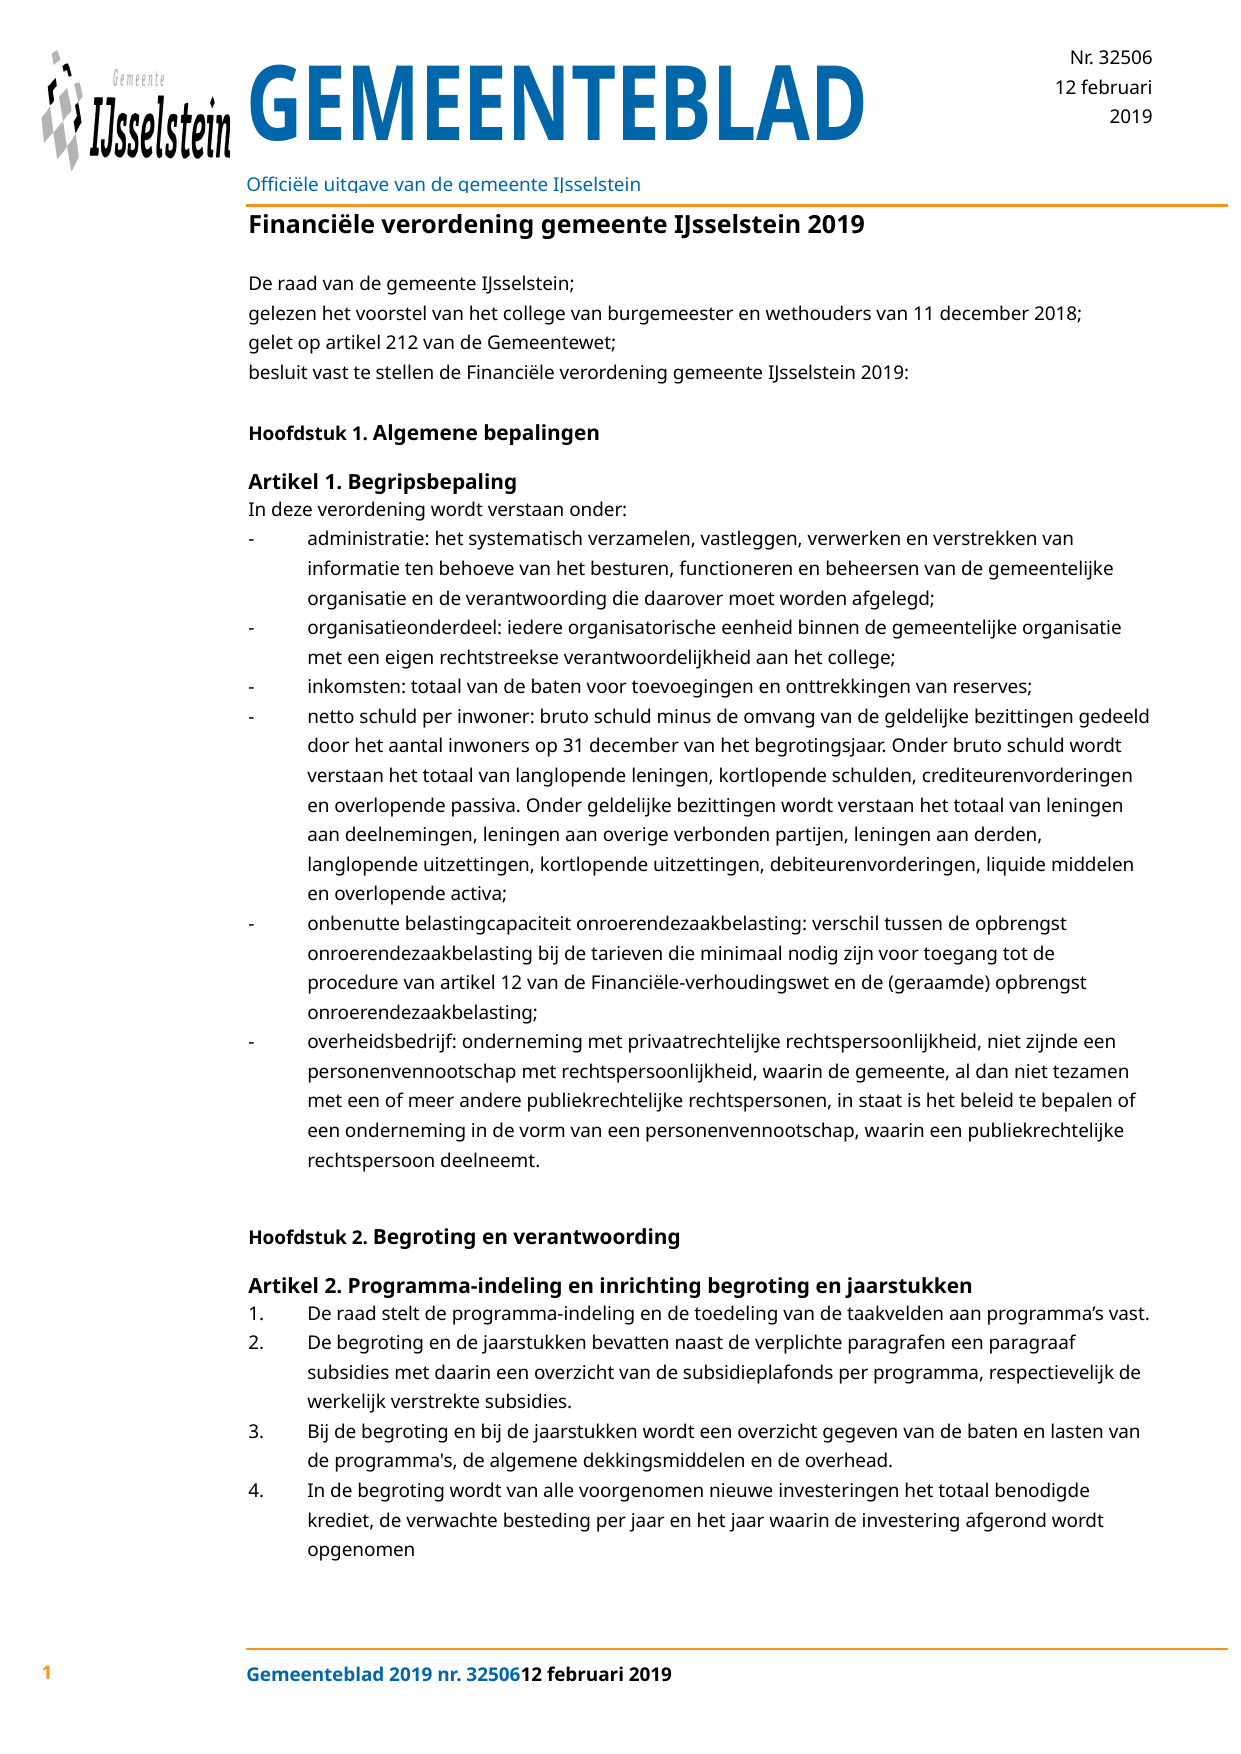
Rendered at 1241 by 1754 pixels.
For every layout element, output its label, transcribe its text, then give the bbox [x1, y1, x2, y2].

text Hoofdstuk 1. Algemene bepalingen [248, 418, 1152, 447]
text In deze verordening wordt verstaan onder: [248, 496, 1152, 522]
list In de begroting wordt van alle voorgenomen nieuwe investeringen het totaal benodigde krediet, de verwachte besteding per jaar en het jaar waarin de investering afgerond wordt opgenomen [248, 1477, 1152, 1562]
list Bij de begroting en bij de jaarstukken wordt een overzicht gegeven van de baten en lasten van de programma's, de algemene dekkingsmiddelen en de overhead. [248, 1418, 1152, 1473]
list overheidsbedrijf: onderneming met privaatrechtelijke rechtspersoonlijkheid, niet zijnde een personenvennootschap met rechtspersoonlijkheid, waarin de gemeente, al dan niet tezamen met een of meer andere publiekrechtelijke rechtspersonen, in staat is het beleid te bepalen of een onderneming in de vorm van een personenvennootschap, waarin een publiekrechtelijke rechtspersoon deelneemt. [248, 1028, 1152, 1172]
text De raad van de gemeente IJsselstein; [248, 270, 1152, 296]
list netto schuld per inwoner: bruto schuld minus de omvang van de geldelijke bezittingen gedeeld door het aantal inwoners op 31 december van het begrotingsjaar. Onder bruto schuld wordt verstaan het totaal van langlopende leningen, kortlopende schulden, crediteurenvorderingen en overlopende passiva. Onder geldelijke bezittingen wordt verstaan het totaal van leningen aan deelnemingen, leningen aan overige verbonden partijen, leningen aan derden, langlopende uitzettingen, kortlopende uitzettingen, debiteurenvorderingen, liquide middelen en overlopende activa; [248, 703, 1152, 906]
text Artikel 1. Begripsbepaling [248, 467, 1152, 496]
picture [41, 47, 231, 172]
text Financiële verordening gemeente IJsselstein 2019 [248, 207, 1152, 241]
text Hoofdstuk 2. Begroting en verantwoording [248, 1222, 1152, 1250]
list administratie: het systematisch verzamelen, vastleggen, verwerken en verstrekken van informatie ten behoeve van het besturen, functioneren en beheersen van de gemeentelijke organisatie en de verantwoording die daarover moet worden afgelegd; [248, 526, 1152, 610]
text Artikel 2. Programma-indeling en inrichting begroting en jaarstukken [248, 1271, 1152, 1300]
list De raad stelt de programma-indeling en de toedeling van de taakvelden aan programma’s vast. [248, 1300, 1152, 1325]
list De begroting en de jaarstukken bevatten naast de verplichte paragrafen een paragraaf subsidies met daarin een overzicht van de subsidieplafonds per programma, respectievelijk de werkelijk verstrekte subsidies. [248, 1329, 1152, 1414]
list onbenutte belastingcapaciteit onroerendezaakbelasting: verschil tussen de opbrengst onroerendezaakbelasting bij de tarieven die minimaal nodig zijn voor toegang tot de procedure van artikel 12 van de Financiële-verhoudingswet en de (geraamde) opbrengst onroerendezaakbelasting; [248, 910, 1152, 1024]
text gelet op artikel 212 van de Gemeentewet; [248, 329, 1152, 355]
list organisatieonderdeel: iedere organisatorische eenheid binnen de gemeentelijke organisatie met een eigen rechtstreekse verantwoordelijkheid aan het college; [248, 614, 1152, 669]
text gelezen het voorstel van het college van burgemeester en wethouders van 11 december 2018; [248, 300, 1152, 326]
text besluit vast te stellen de Financiële verordening gemeente IJsselstein 2019: [248, 359, 1152, 385]
list inkomsten: totaal van de baten voor toevoegingen en onttrekkingen van reserves; [248, 673, 1152, 699]
